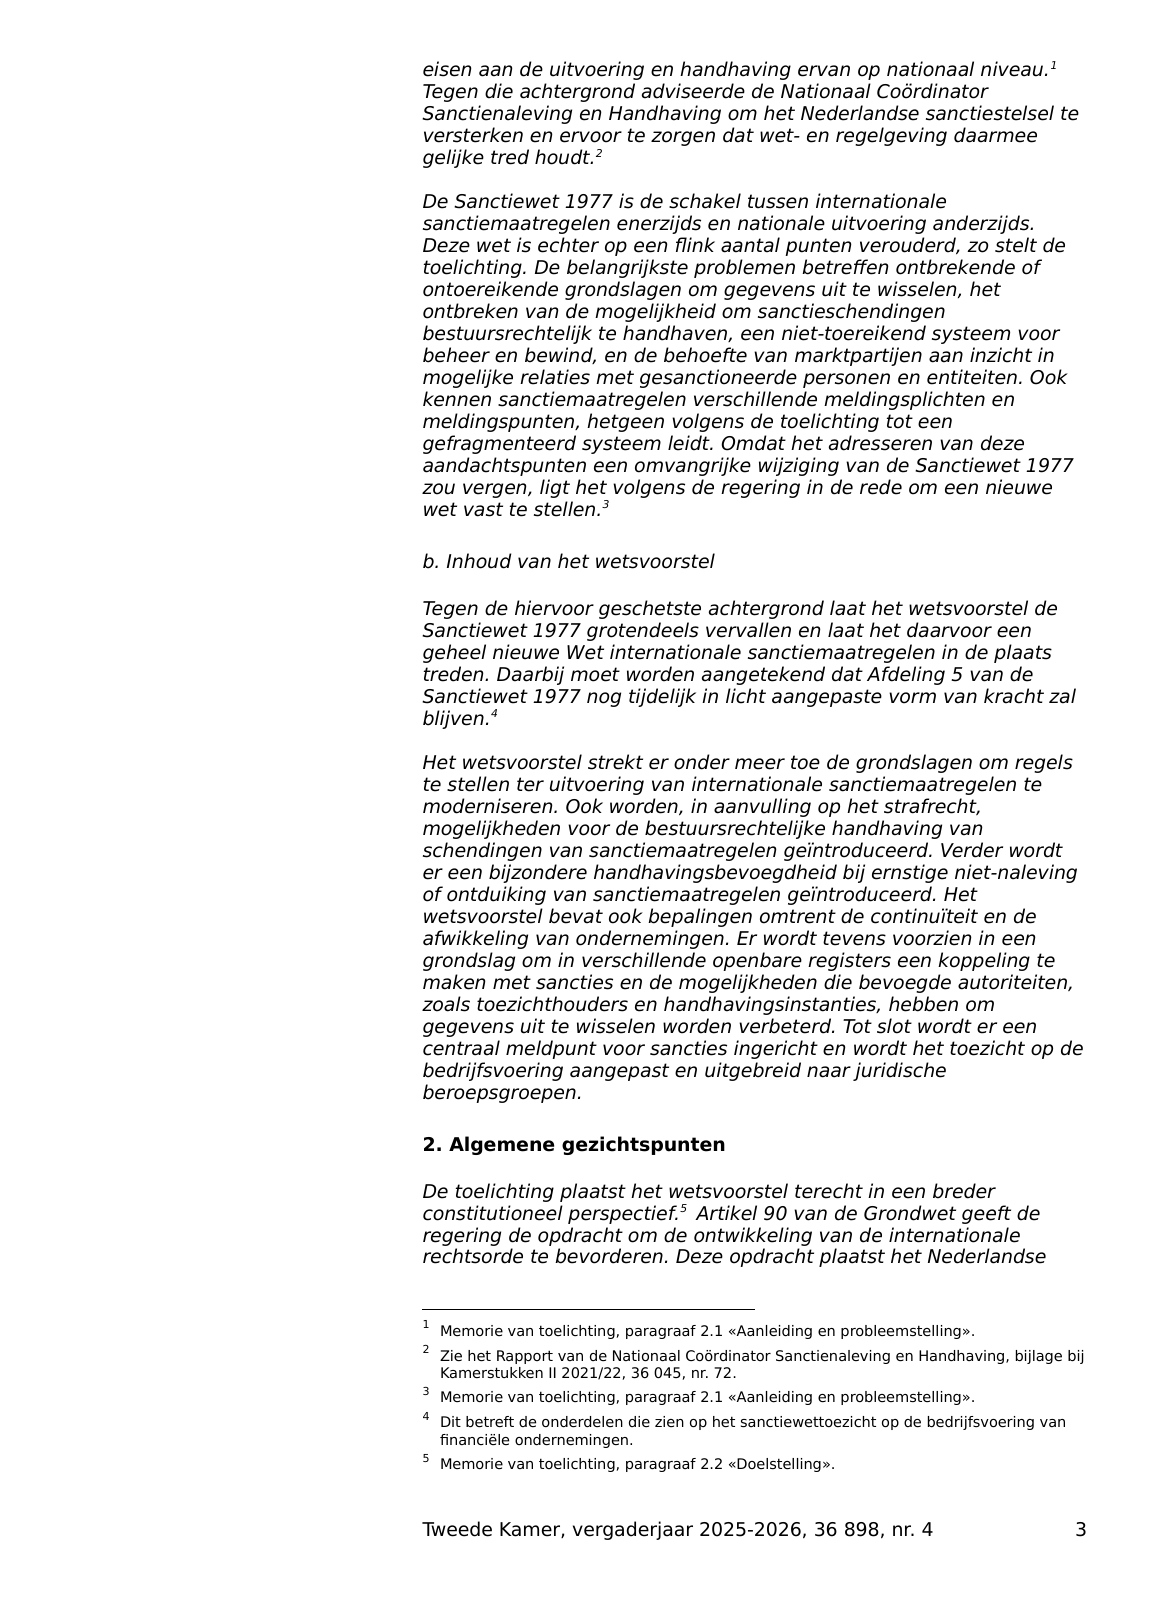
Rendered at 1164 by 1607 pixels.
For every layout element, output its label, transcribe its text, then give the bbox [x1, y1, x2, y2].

text Zie het Rapport van de Nationaal Coördinator Sanctienaleving en Handhaving, bijlage bij Kamerstukken II 2021/22, 36 045, nr. 72. [422, 1343, 1087, 1382]
text De Sanctiewet 1977 is de schakel tussen internationale sanctiemaatregelen enerzijds en nationale uitvoering anderzijds. Deze wet is echter op een flink aantal punten verouderd, zo stelt de toelichting. De belangrijkste problemen betreffen ontbrekende of ontoereikende grondslagen om gegevens uit te wisselen, het ontbreken van de mogelijkheid om sanctieschendingen bestuursrechtelijk te handhaven, een niet-toereikend systeem voor beheer en bewind, en de behoefte van marktpartijen aan inzicht in mogelijke relaties met gesanctioneerde personen en entiteiten. Ook kennen sanctiemaatregelen verschillende meldingsplichten en meldingspunten, hetgeen volgens de toelichting tot een gefragmenteerd systeem leidt. Omdat het adresseren van deze aandachtspunten een omvangrijke wijziging van de Sanctiewet 1977 zou vergen, ligt het volgens de regering in de rede om een nieuwe wet vast te stellen. [422, 191, 1087, 521]
text Memorie van toelichting, paragraaf 2.1 «Aanleiding en probleemstelling». [422, 1385, 1087, 1407]
text Tegen de hiervoor geschetste achtergrond laat het wetsvoorstel de Sanctiewet 1977 grotendeels vervallen en laat het daarvoor een geheel nieuwe Wet internationale sanctiemaatregelen in de plaats treden. Daarbij moet worden aangetekend dat Afdeling 5 van de Sanctiewet 1977 nog tijdelijk in licht aangepaste vorm van kracht zal blijven. [422, 598, 1087, 730]
subtitle b. Inhoud van het wetsvoorstel [422, 551, 1087, 573]
text eisen aan de uitvoering en handhaving ervan op nationaal niveau. Tegen die achtergrond adviseerde de Nationaal Coördinator Sanctienaleving en Handhaving om het Nederlandse sanctiestelsel te versterken en ervoor te zorgen dat wet- en regelgeving daarmee gelijke tred houdt. [422, 59, 1087, 169]
text Memorie van toelichting, paragraaf 2.1 «Aanleiding en probleemstelling». [422, 1318, 1087, 1341]
text Het wetsvoorstel strekt er onder meer toe de grondslagen om regels te stellen ter uitvoering van internationale sanctiemaatregelen te moderniseren. Ook worden, in aanvulling op het strafrecht, mogelijkheden voor de bestuursrechtelijke handhaving van schendingen van sanctiemaatregelen geïntroduceerd. Verder wordt er een bijzondere handhavingsbevoegdheid bij ernstige niet-naleving of ontduiking van sanctiemaatregelen geïntroduceerd. Het wetsvoorstel bevat ook bepalingen omtrent de continuïteit en de afwikkeling van ondernemingen. Er wordt tevens voorzien in een grondslag om in verschillende openbare registers een koppeling te maken met sancties en de mogelijkheden die bevoegde autoriteiten, zoals toezichthouders en handhavingsinstanties, hebben om gegevens uit te wisselen worden verbeterd. Tot slot wordt er een centraal meldpunt voor sancties ingericht en wordt het toezicht op de bedrijfsvoering aangepast en uitgebreid naar juridische beroepsgroepen. [422, 752, 1087, 1103]
text Memorie van toelichting, paragraaf 2.2 «Doelstelling». [422, 1452, 1087, 1474]
subtitle 2. Algemene gezichtspunten [422, 1133, 1087, 1156]
text De toelichting plaatst het wetsvoorstel terecht in een breder constitutioneel perspectief. Artikel 90 van de Grondwet geeft de regering de opdracht om de ontwikkeling van de internationale rechtsorde te bevorderen. Deze opdracht plaatst het Nederlandse [422, 1181, 1087, 1268]
text Dit betreft de onderdelen die zien op het sanctiewettoezicht op de bedrijfsvoering van financiële ondernemingen. [422, 1410, 1087, 1449]
